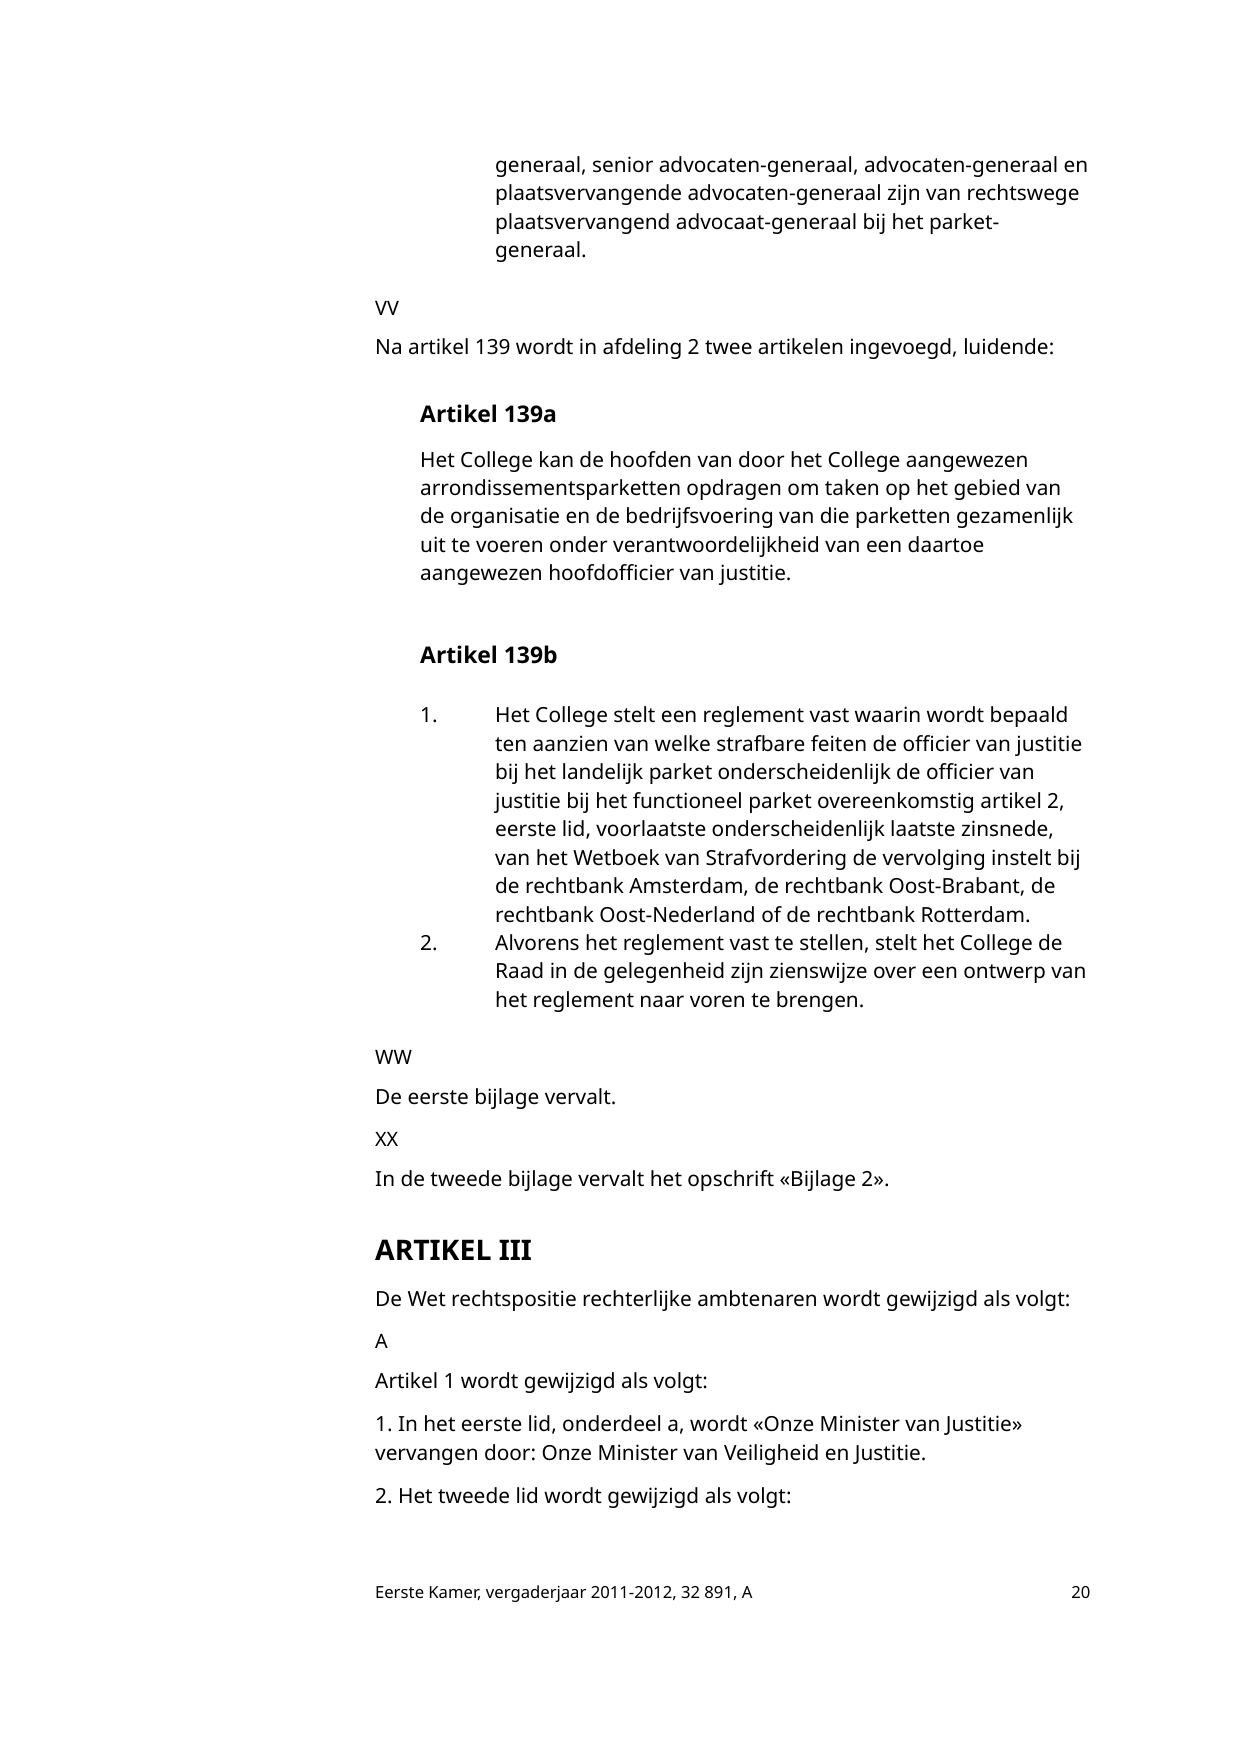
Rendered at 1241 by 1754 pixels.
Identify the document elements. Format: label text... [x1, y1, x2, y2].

list Het College stelt een reglement vast waarin wordt bepaald ten aanzien van welke strafbare feiten de officier van justitie bij het landelijk parket onderscheidenlijk de officier van justitie bij het functioneel parket overeenkomstig artikel 2, eerste lid, voorlaatste onderscheidenlijk laatste zinsnede, van het Wetboek van Strafvordering de vervolging instelt bij de rechtbank Amsterdam, de rechtbank Oost-Brabant, de rechtbank Oost-Nederland of de rechtbank Rotterdam. [420, 701, 1090, 928]
text De Wet rechtspositie rechterlijke ambtenaren wordt gewijzigd als volgt: [375, 1284, 1090, 1312]
text In de tweede bijlage vervalt het opschrift «Bijlage 2». [375, 1164, 1090, 1193]
text 2. Het tweede lid wordt gewijzigd als volgt: [375, 1481, 1090, 1510]
subtitle Artikel 139b [420, 639, 1090, 671]
list generaal, senior advocaten-generaal, advocaten-generaal en plaatsvervangende advocaten-generaal zijn van rechtswege plaatsvervangend advocaat-generaal bij het parket-generaal. [420, 150, 1090, 264]
text De eerste bijlage vervalt. [375, 1082, 1090, 1111]
text Artikel 1 wordt gewijzigd als volgt: [375, 1366, 1090, 1394]
text VV [375, 294, 1090, 321]
text Na artikel 139 wordt in afdeling 2 twee artikelen ingevoegd, luidende: [375, 332, 1090, 361]
text Het College kan de hoofden van door het College aangewezen arrondissementsparketten opdragen om taken op het gebied van de organisatie en de bedrijfsvoering van die parketten gezamenlijk uit te voeren onder verantwoordelijkheid van een daartoe aangewezen hoofdofficier van justitie. [420, 445, 1090, 587]
text 1. In het eerste lid, onderdeel a, wordt «Onze Minister van Justitie» vervangen door: Onze Minister van Veiligheid en Justitie. [375, 1409, 1090, 1466]
text A [375, 1327, 1090, 1354]
subtitle ARTIKEL III [375, 1230, 1090, 1269]
text XX [375, 1126, 1090, 1153]
text WW [375, 1043, 1090, 1070]
list Alvorens het reglement vast te stellen, stelt het College de Raad in de gelegenheid zijn zienswijze over een ontwerp van het reglement naar voren te brengen. [420, 928, 1090, 1013]
subtitle Artikel 139a [420, 398, 1090, 430]
